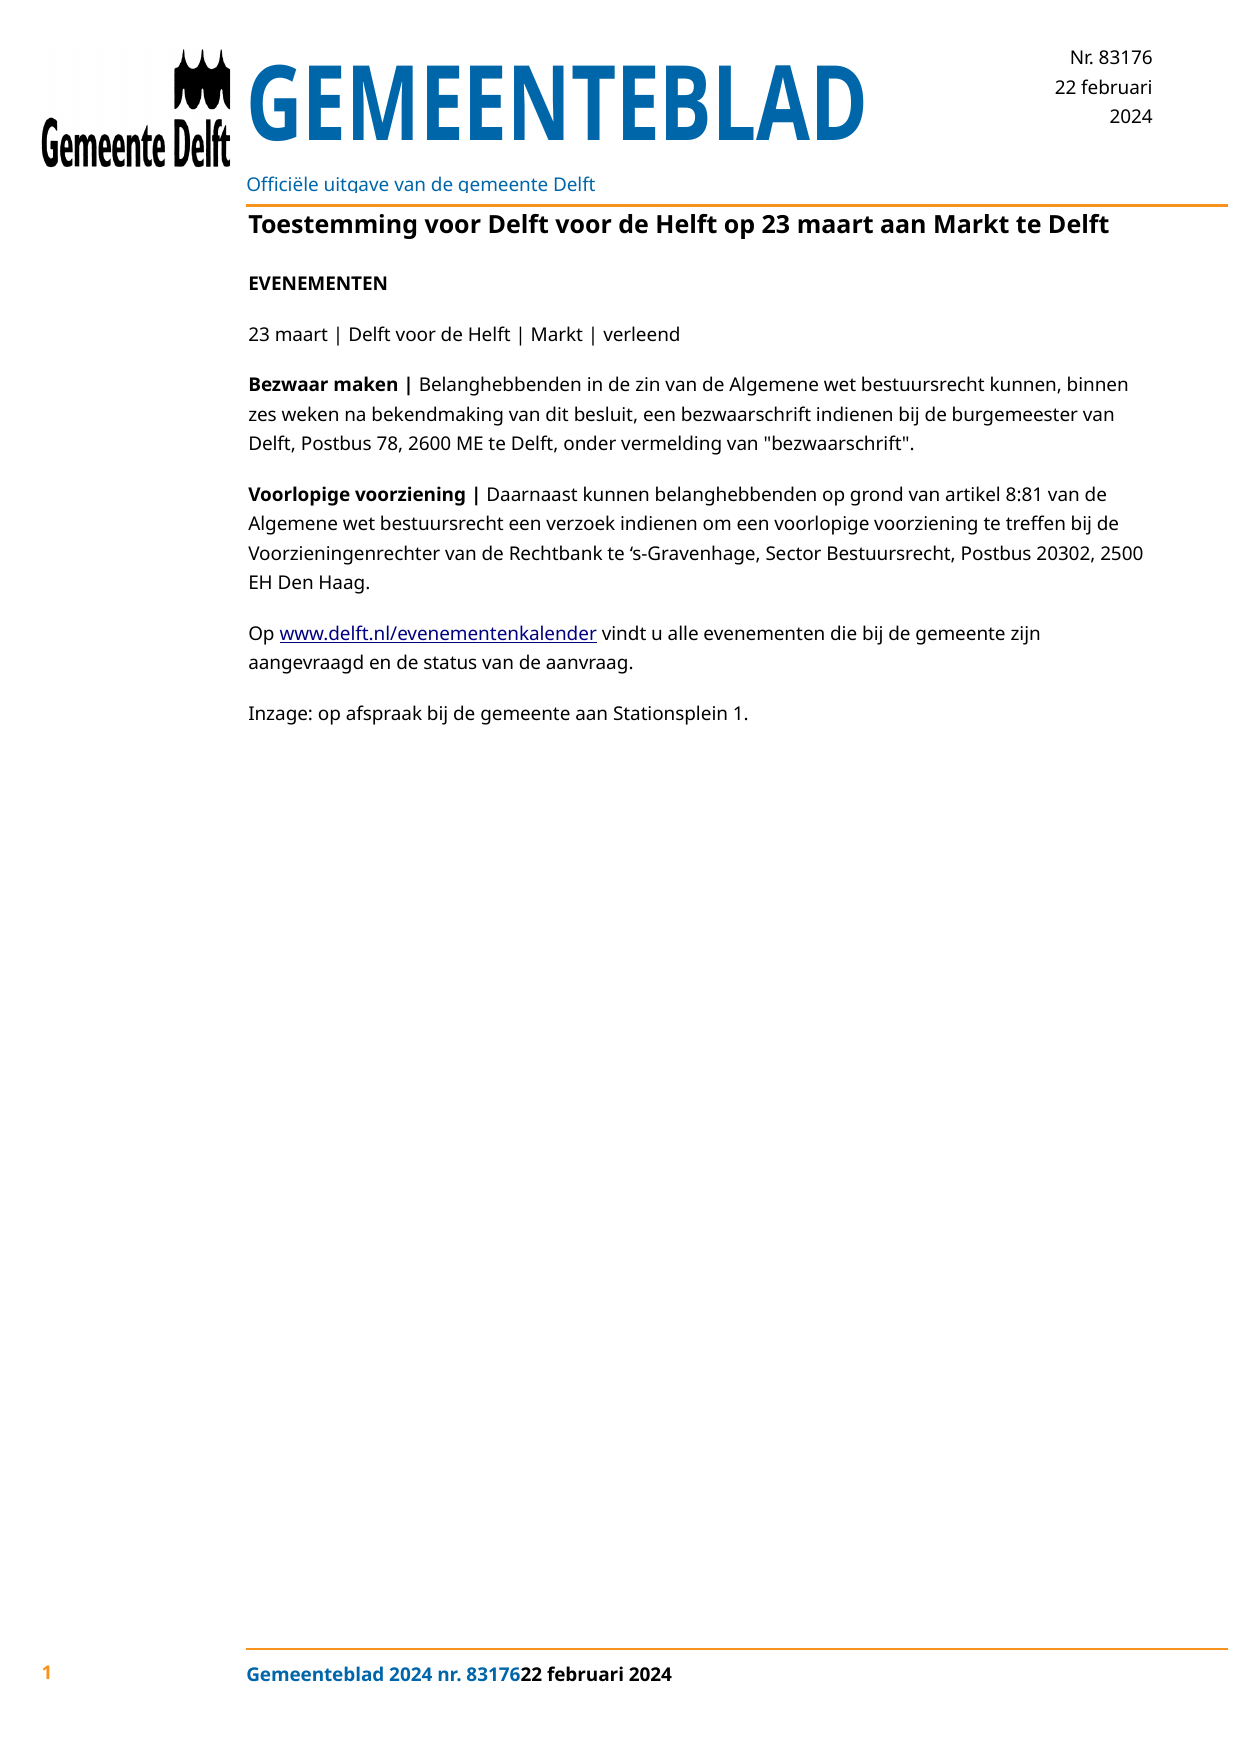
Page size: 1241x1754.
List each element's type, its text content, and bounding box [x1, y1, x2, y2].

text EVENEMENTEN [248, 270, 1152, 296]
text Voorlopige voorziening | Daarnaast kunnen belanghebbenden op grond van artikel 8:81 van de Algemene wet bestuursrecht een verzoek indienen om een voorlopige voorziening te treffen bij de Voorzieningenrechter van de Rechtbank te ‘s-Gravenhage, Sector Bestuursrecht, Postbus 20302, 2500 EH Den Haag. [248, 481, 1152, 595]
text Toestemming voor Delft voor de Helft op 23 maart aan Markt te Delft [248, 207, 1152, 241]
text Inzage: op afspraak bij de gemeente aan Stationsplein 1. [248, 700, 1152, 726]
text Bezwaar maken | Belanghebbenden in de zin van de Algemene wet bestuursrecht kunnen, binnen zes weken na bekendmaking van dit besluit, een bezwaarschrift indienen bij de burgemeester van Delft, Postbus 78, 2600 ME te Delft, onder vermelding van "bezwaarschrift". [248, 371, 1152, 456]
text Op www.delft.nl/evenementenkalender vindt u alle evenementen die bij de gemeente zijn aangevraagd en de status van de aanvraag. [248, 620, 1152, 675]
picture [41, 47, 231, 172]
text 23 maart | Delft voor de Helft | Markt | verleend [248, 321, 1152, 346]
